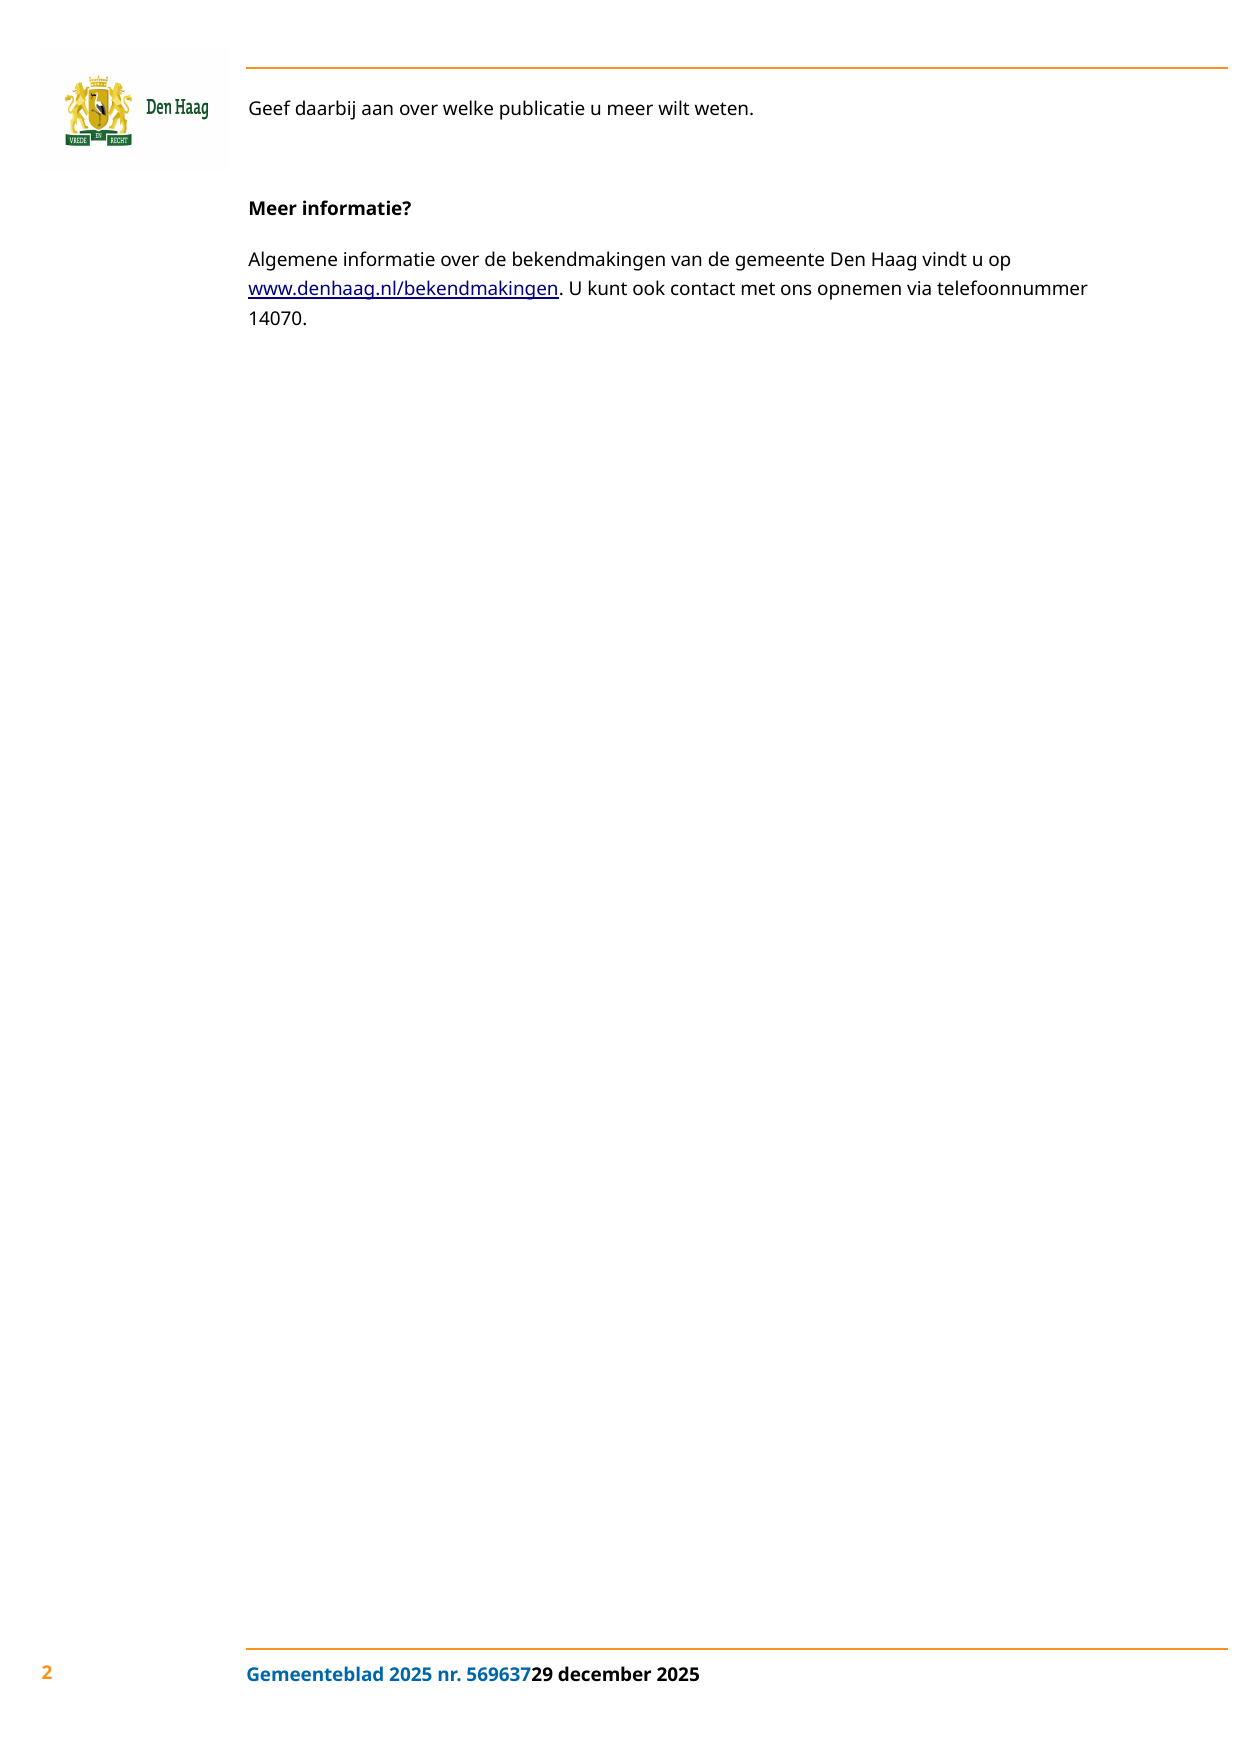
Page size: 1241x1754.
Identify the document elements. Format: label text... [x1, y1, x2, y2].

text Algemene informatie over de bekendmakingen van de gemeente Den Haag vindt u op www.denhaag.nl/bekendmakingen. U kunt ook contact met ons opnemen via telefoonnummer 14070. [248, 246, 1152, 331]
text Meer informatie? [248, 196, 1152, 221]
text Geef daarbij aan over welke publicatie u meer wilt weten. [248, 95, 1152, 121]
picture [41, 47, 231, 172]
